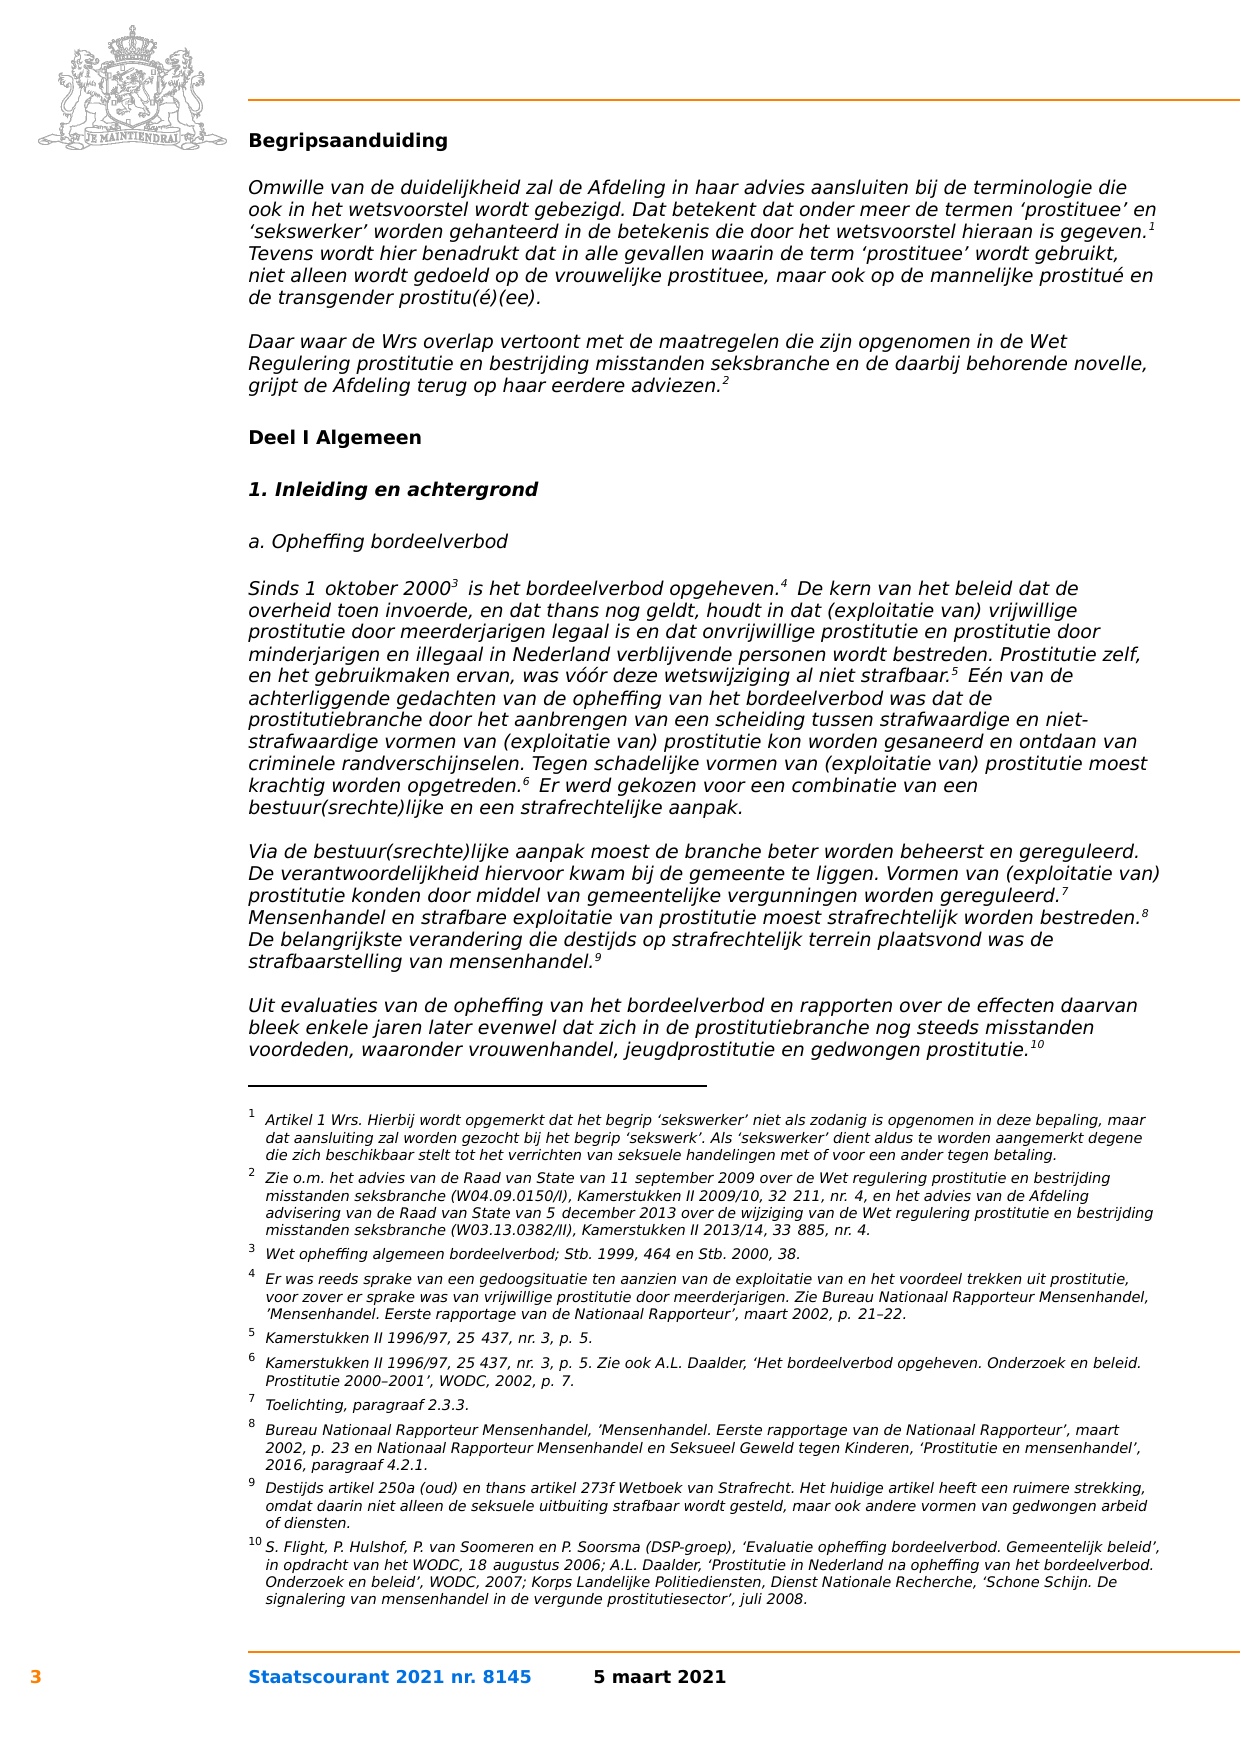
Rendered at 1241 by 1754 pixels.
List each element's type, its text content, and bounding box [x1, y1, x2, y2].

picture [38, 25, 227, 150]
subtitle a. Opheffing bordeelverbod [248, 531, 1163, 552]
text Omwille van de duidelijkheid zal de Afdeling in haar advies aansluiten bij de terminologie die ook in het wetsvoorstel wordt gebezigd. Dat betekent dat onder meer de termen ‘prostituee’ en ‘sekswerker’ worden gehanteerd in de betekenis die door het wetsvoorstel hieraan is gegeven. Tevens wordt hier benadrukt dat in alle gevallen waarin de term ‘prostituee’ wordt gebruikt, niet alleen wordt gedoeld op de vrouwelijke prostituee, maar ook op de mannelijke prostitué en de transgender prostitu(é)(ee). [248, 177, 1163, 309]
text Kamerstukken II 1996/97, 25 437, nr. 3, p. 5. Zie ook A.L. Daalder, ‘Het bordeelverbod opgeheven. Onderzoek en beleid. Prostitutie 2000–2001’, WODC, 2002, p. 7. [248, 1351, 1163, 1390]
subtitle Deel I Algemeen [248, 427, 1163, 448]
text Zie o.m. het advies van de Raad van State van 11 september 2009 over de Wet regulering prostitutie en bestrijding misstanden seksbranche (W04.09.0150/I), Kamerstukken II 2009/10, 32 211, nr. 4, en het advies van de Afdeling advisering van de Raad van State van 5 december 2013 over de wijziging van de Wet regulering prostitutie en bestrijding misstanden seksbranche (W03.13.0382/II), Kamerstukken II 2013/14, 33 885, nr. 4. [248, 1166, 1163, 1239]
text Daar waar de Wrs overlap vertoont met de maatregelen die zijn opgenomen in de Wet Regulering prostitutie en bestrijding misstanden seksbranche en de daarbij behorende novelle, grijpt de Afdeling terug op haar eerdere adviezen. [248, 331, 1163, 397]
text Kamerstukken II 1996/97, 25 437, nr. 3, p. 5. [248, 1326, 1163, 1348]
text Wet opheffing algemeen bordeelverbod; Stb. 1999, 464 en Stb. 2000, 38. [248, 1242, 1163, 1264]
text Destijds artikel 250a (oud) en thans artikel 273f Wetboek van Strafrecht. Het huidige artikel heeft een ruimere strekking, omdat daarin niet alleen de seksuele uitbuiting strafbaar wordt gesteld, maar ook andere vormen van gedwongen arbeid of diensten. [248, 1476, 1163, 1532]
subtitle 1. Inleiding en achtergrond [248, 478, 1163, 501]
text Uit evaluaties van de opheffing van het bordeelverbod en rapporten over de effecten daarvan bleek enkele jaren later evenwel dat zich in de prostitutiebranche nog steeds misstanden voordeden, waaronder vrouwenhandel, jeugdprostitutie en gedwongen prostitutie. [248, 995, 1163, 1061]
text Sinds 1 oktober 2000 is het bordeelverbod opgeheven. De kern van het beleid dat de overheid toen invoerde, en dat thans nog geldt, houdt in dat (exploitatie van) vrijwillige prostitutie door meerderjarigen legaal is en dat onvrijwillige prostitutie en prostitutie door minderjarigen en illegaal in Nederland verblijvende personen wordt bestreden. Prostitutie zelf, en het gebruikmaken ervan, was vóór deze wetswijziging al niet strafbaar. Eén van de achterliggende gedachten van de opheffing van het bordeelverbod was dat de prostitutiebranche door het aanbrengen van een scheiding tussen strafwaardige en niet-strafwaardige vormen van (exploitatie van) prostitutie kon worden gesaneerd en ontdaan van criminele randverschijnselen. Tegen schadelijke vormen van (exploitatie van) prostitutie moest krachtig worden opgetreden. Er werd gekozen voor een combinatie van een bestuur(srechte)lijke en een strafrechtelijke aanpak. [248, 577, 1163, 819]
text Bureau Nationaal Rapporteur Mensenhandel, ’Mensenhandel. Eerste rapportage van de Nationaal Rapporteur’, maart 2002, p. 23 en Nationaal Rapporteur Mensenhandel en Seksueel Geweld tegen Kinderen, ‘Prostitutie en mensenhandel’, 2016, paragraaf 4.2.1. [248, 1418, 1163, 1473]
text S. Flight, P. Hulshof, P. van Soomeren en P. Soorsma (DSP-groep), ‘Evaluatie opheffing bordeelverbod. Gemeentelijk beleid’, in opdracht van het WODC, 18 augustus 2006; A.L. Daalder, ‘Prostitutie in Nederland na opheffing van het bordeelverbod. Onderzoek en beleid’, WODC, 2007; Korps Landelijke Politiediensten, Dienst Nationale Recherche, ‘Schone Schijn. De signalering van mensenhandel in de vergunde prostitutiesector’, juli 2008. [248, 1535, 1163, 1608]
text Via de bestuur(srechte)lijke aanpak moest de branche beter worden beheerst en gereguleerd. De verantwoordelijkheid hiervoor kwam bij de gemeente te liggen. Vormen van (exploitatie van) prostitutie konden door middel van gemeentelijke vergunningen worden gereguleerd. Mensenhandel en strafbare exploitatie van prostitutie moest strafrechtelijk worden bestreden. De belangrijkste verandering die destijds op strafrechtelijk terrein plaatsvond was de strafbaarstelling van mensenhandel. [248, 841, 1163, 973]
subtitle Begripsaanduiding [248, 130, 1163, 152]
text Er was reeds sprake van een gedoogsituatie ten aanzien van de exploitatie van en het voordeel trekken uit prostitutie, voor zover er sprake was van vrijwillige prostitutie door meerderjarigen. Zie Bureau Nationaal Rapporteur Mensenhandel, ’Mensenhandel. Eerste rapportage van de Nationaal Rapporteur’, maart 2002, p. 21–22. [248, 1267, 1163, 1323]
text Toelichting, paragraaf 2.3.3. [248, 1393, 1163, 1415]
text Artikel 1 Wrs. Hierbij wordt opgemerkt dat het begrip ‘sekswerker’ niet als zodanig is opgenomen in deze bepaling, maar dat aansluiting zal worden gezocht bij het begrip ‘sekswerk’. Als ‘sekswerker’ dient aldus te worden aangemerkt degene die zich beschikbaar stelt tot het verrichten van seksuele handelingen met of voor een ander tegen betaling. [248, 1108, 1163, 1163]
